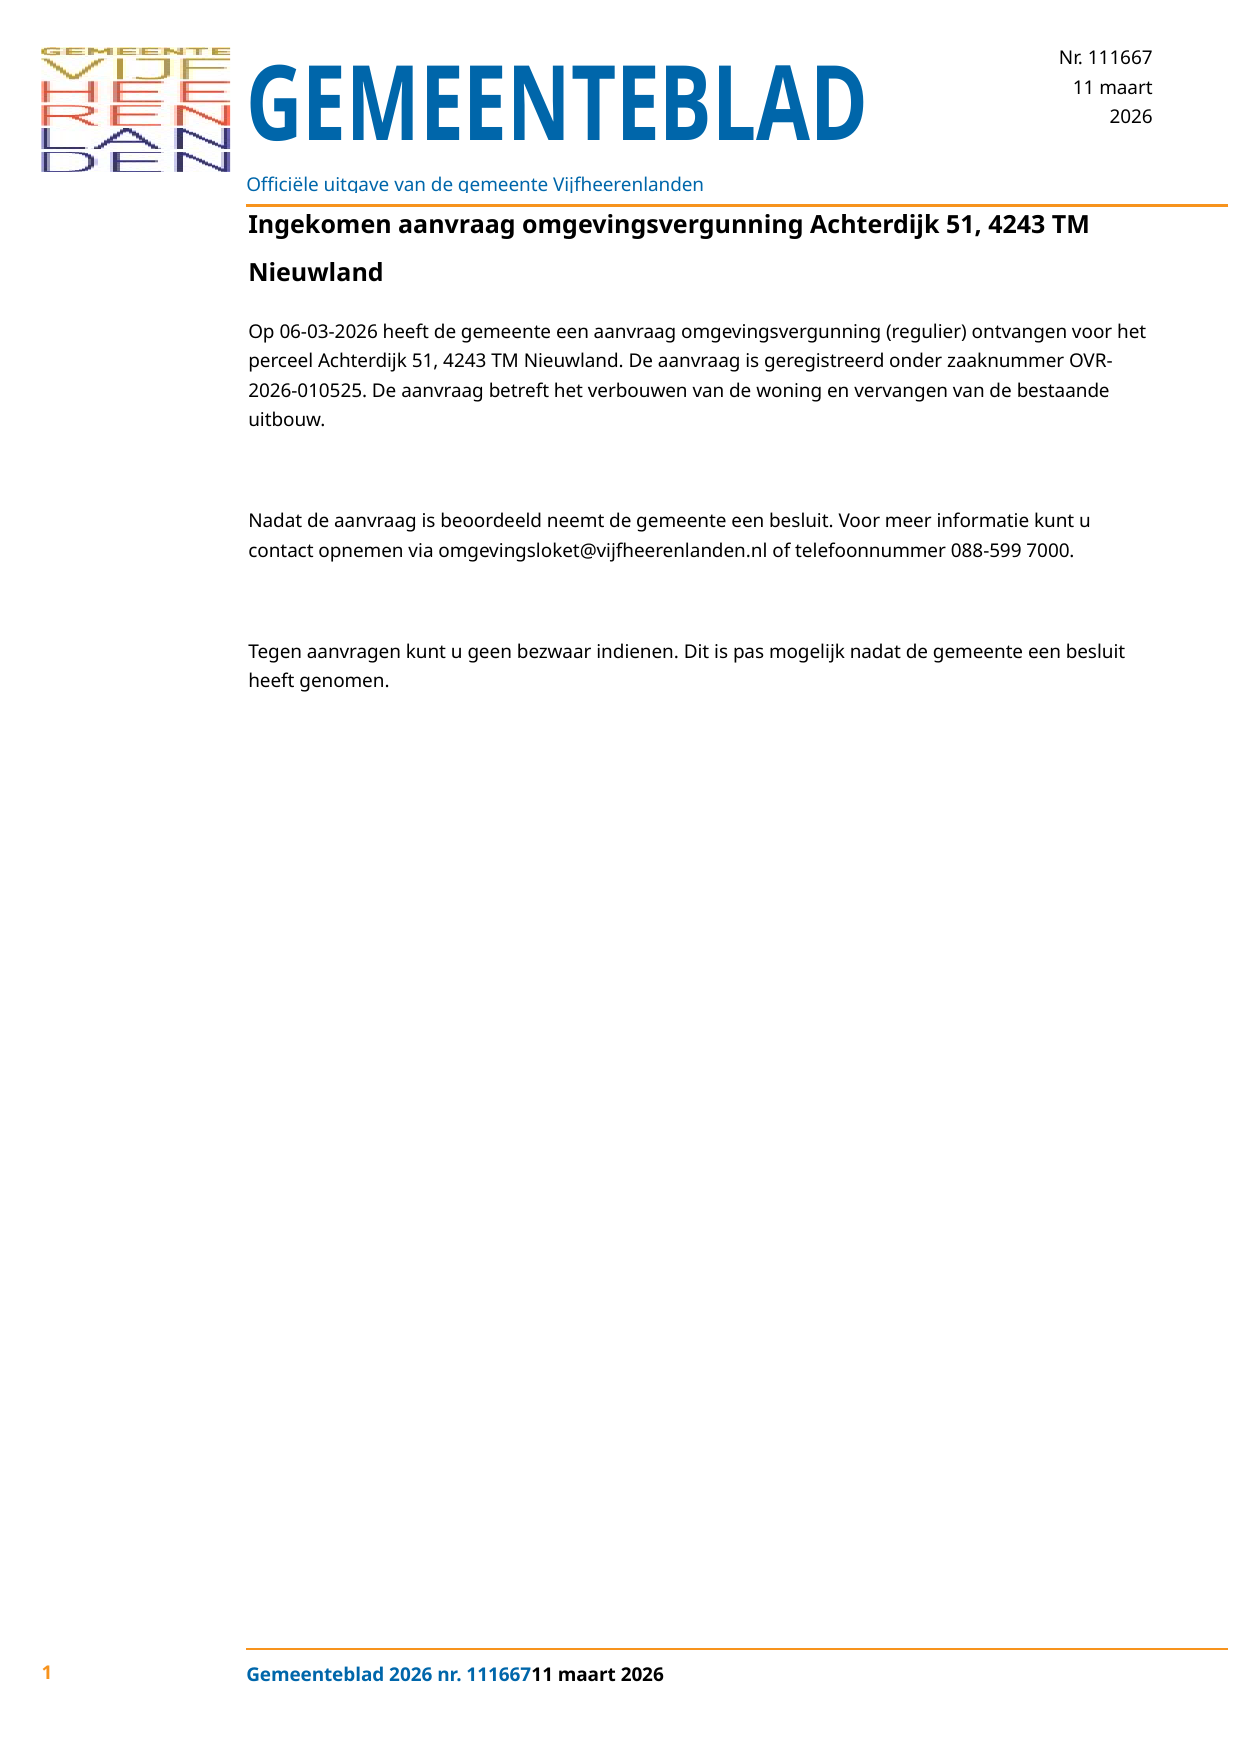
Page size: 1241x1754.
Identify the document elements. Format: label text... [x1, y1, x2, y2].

text Nadat de aanvraag is beoordeeld neemt de gemeente een besluit. Voor meer informatie kunt u contact opnemen via omgevingsloket@vijfheerenlanden.nl of telefoonnummer 088-599 7000. [248, 507, 1152, 563]
text Op 06-03-2026 heeft de gemeente een aanvraag omgevingsvergunning (regulier) ontvangen voor het perceel Achterdijk 51, 4243 TM Nieuwland. De aanvraag is geregistreerd onder zaaknummer OVR-2026-010525. De aanvraag betreft het verbouwen van de woning en vervangen van de bestaande uitbouw. [248, 318, 1152, 432]
text Ingekomen aanvraag omgevingsvergunning Achterdijk 51, 4243 TM Nieuwland [248, 207, 1152, 288]
picture [41, 47, 231, 172]
text Tegen aanvragen kunt u geen bezwaar indienen. Dit is pas mogelijk nadat de gemeente een besluit heeft genomen. [248, 638, 1152, 693]
